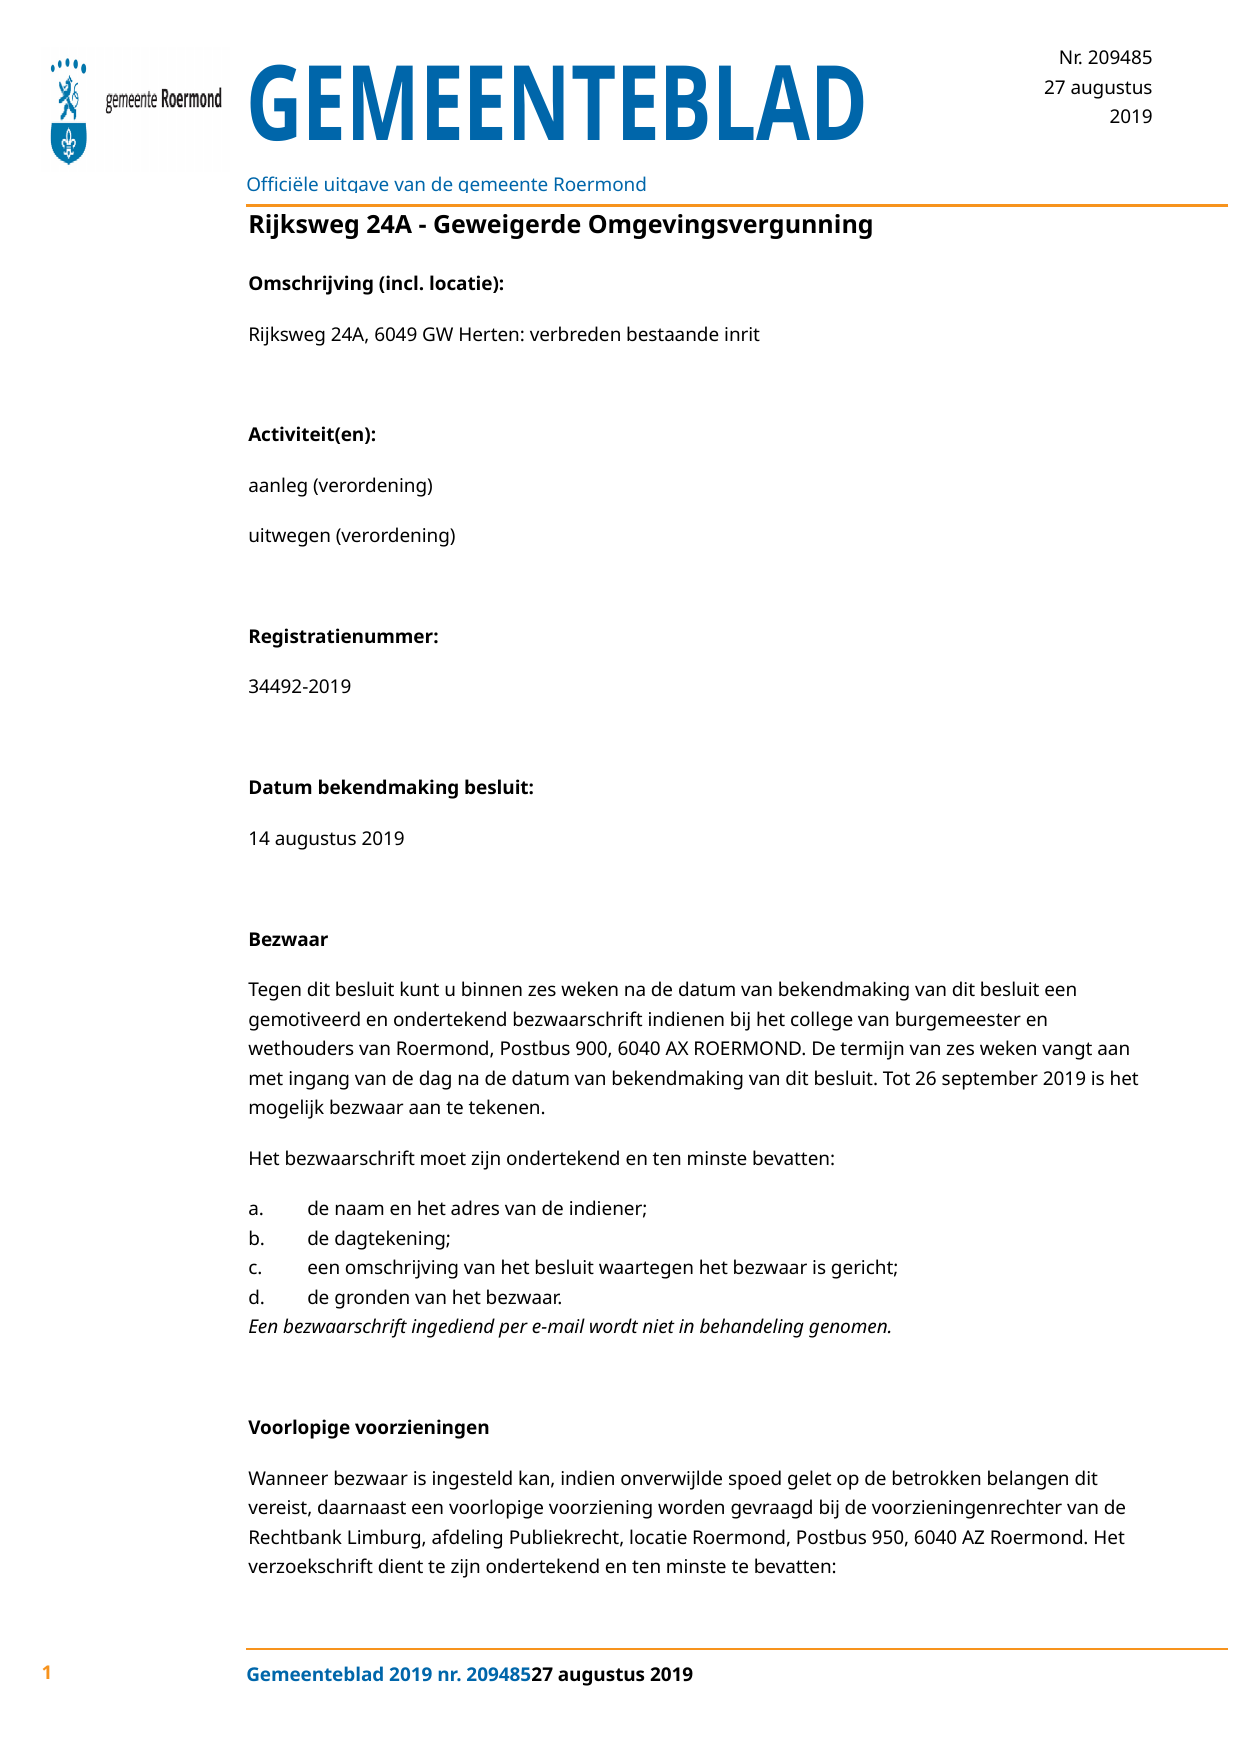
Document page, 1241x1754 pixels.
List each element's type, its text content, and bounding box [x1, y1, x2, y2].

text Registratienummer: [248, 623, 1152, 649]
text Omschrijving (incl. locatie): [248, 270, 1152, 296]
text Bezwaar [248, 926, 1152, 951]
text 34492-2019 [248, 674, 1152, 699]
text Wanneer bezwaar is ingesteld kan, indien onverwijlde spoed gelet op de betrokken belangen dit vereist, daarnaast een voorlopige voorziening worden gevraagd bij de voorzieningenrechter van de Rechtbank Limburg, afdeling Publiekrecht, locatie Roermond, Postbus 950, 6040 AZ Roermond. Het verzoekschrift dient te zijn ondertekend en ten minste te bevatten: [248, 1465, 1152, 1579]
text aanleg (verordening) [248, 472, 1152, 498]
picture [41, 47, 231, 172]
text Tegen dit besluit kunt u binnen zes weken na de datum van bekendmaking van dit besluit een gemotiveerd en ondertekend bezwaarschrift indienen bij het college van burgemeester en wethouders van Roermond, Postbus 900, 6040 AX ROERMOND. De termijn van zes weken vangt aan met ingang van de dag na de datum van bekendmaking van dit besluit. Tot 26 september 2019 is het mogelijk bezwaar aan te tekenen. [248, 976, 1152, 1120]
list een omschrijving van het besluit waartegen het bezwaar is gericht; [248, 1254, 1152, 1280]
text Rijksweg 24A - Geweigerde Omgevingsvergunning [248, 207, 1152, 241]
text 14 augustus 2019 [248, 825, 1152, 851]
text Voorlopige voorzieningen [248, 1414, 1152, 1440]
text Rijksweg 24A, 6049 GW Herten: verbreden bestaande inrit [248, 321, 1152, 346]
text uitwegen (verordening) [248, 522, 1152, 548]
text Activiteit(en): [248, 422, 1152, 447]
list de naam en het adres van de indiener; [248, 1195, 1152, 1221]
text Een bezwaarschrift ingediend per e-mail wordt niet in behandeling genomen. [248, 1314, 1152, 1339]
text Datum bekendmaking besluit: [248, 774, 1152, 800]
text Het bezwaarschrift moet zijn ondertekend en ten minste bevatten: [248, 1145, 1152, 1171]
list de dagtekening; [248, 1225, 1152, 1251]
list de gronden van het bezwaar. [248, 1284, 1152, 1310]
